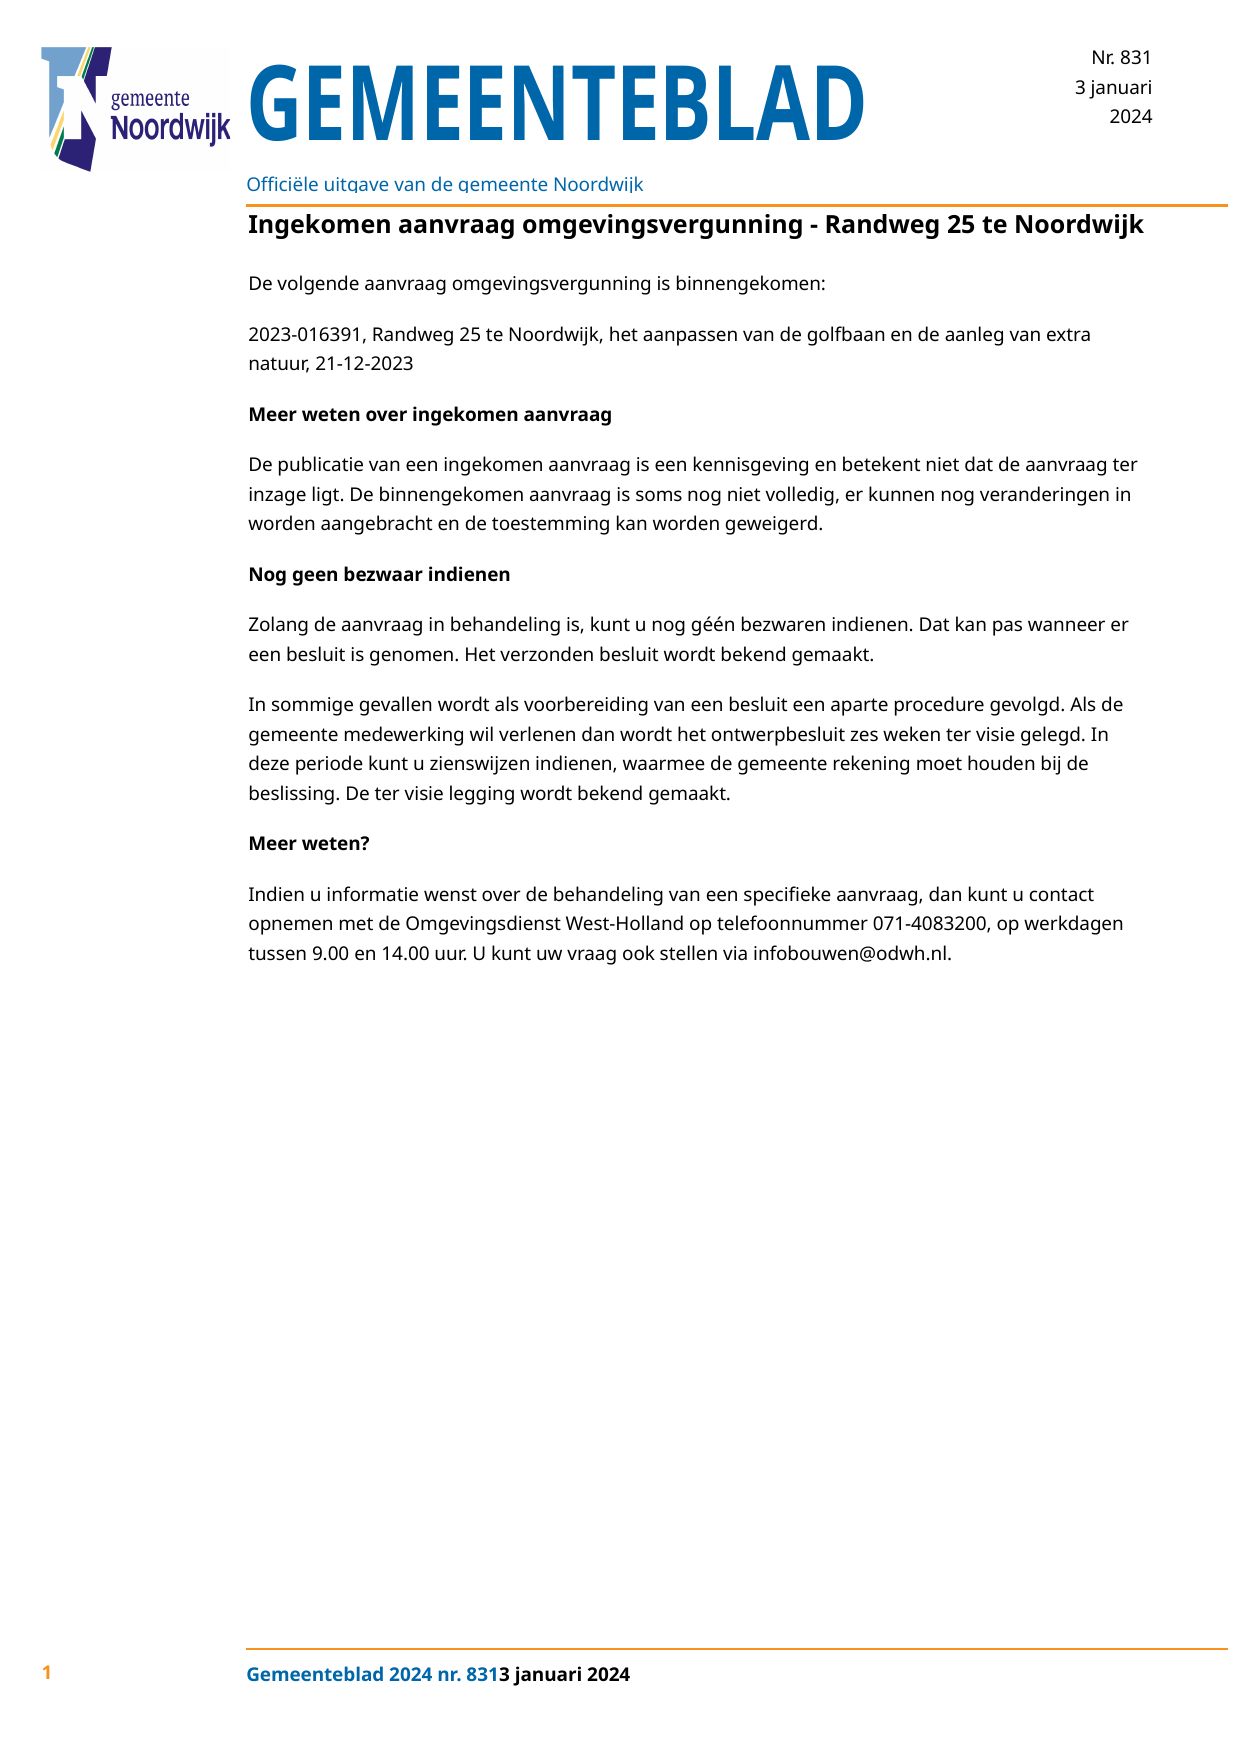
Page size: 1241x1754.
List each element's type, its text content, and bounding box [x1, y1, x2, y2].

text Indien u informatie wenst over de behandeling van een specifieke aanvraag, dan kunt u contact opnemen met de Omgevingsdienst West-Holland op telefoonnummer 071-4083200, op werkdagen tussen 9.00 en 14.00 uur. U kunt uw vraag ook stellen via infobouwen@odwh.nl. [248, 881, 1152, 966]
text Ingekomen aanvraag omgevingsvergunning - Randweg 25 te Noordwijk [248, 207, 1152, 241]
text 2023-016391, Randweg 25 te Noordwijk, het aanpassen van de golfbaan en de aanleg van extra natuur, 21-12-2023 [248, 321, 1152, 376]
text In sommige gevallen wordt als voorbereiding van een besluit een aparte procedure gevolgd. Als de gemeente medewerking wil verlenen dan wordt het ontwerpbesluit zes weken ter visie gelegd. In deze periode kunt u zienswijzen indienen, waarmee de gemeente rekening moet houden bij de beslissing. De ter visie legging wordt bekend gemaakt. [248, 691, 1152, 806]
text Zolang de aanvraag in behandeling is, kunt u nog géén bezwaren indienen. Dat kan pas wanneer er een besluit is genomen. Het verzonden besluit wordt bekend gemaakt. [248, 611, 1152, 666]
picture [41, 47, 231, 172]
text Meer weten over ingekomen aanvraag [248, 401, 1152, 426]
text Nog geen bezwaar indienen [248, 561, 1152, 586]
text De volgende aanvraag omgevingsvergunning is binnengekomen: [248, 270, 1152, 296]
text De publicatie van een ingekomen aanvraag is een kennisgeving en betekent niet dat de aanvraag ter inzage ligt. De binnengekomen aanvraag is soms nog niet volledig, er kunnen nog veranderingen in worden aangebracht en de toestemming kan worden geweigerd. [248, 451, 1152, 536]
text Meer weten? [248, 830, 1152, 856]
